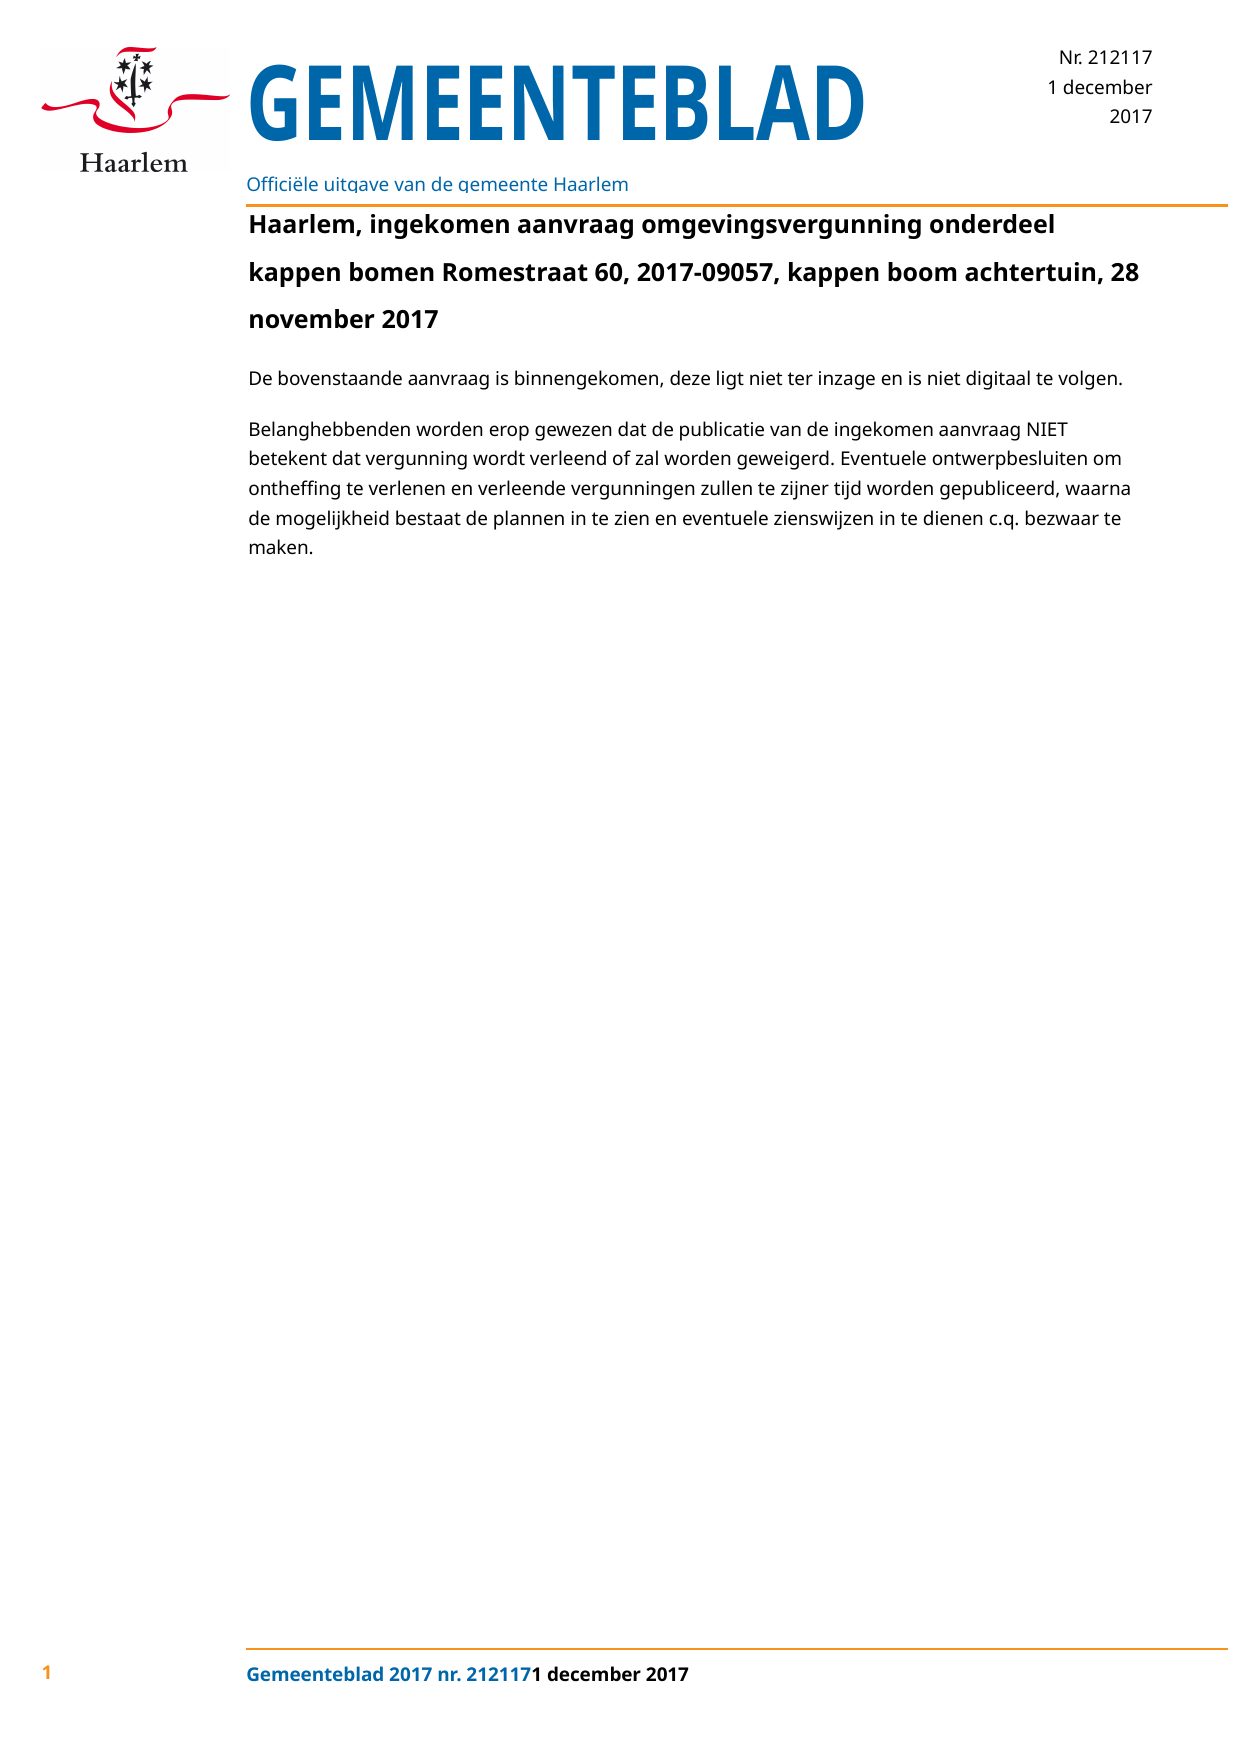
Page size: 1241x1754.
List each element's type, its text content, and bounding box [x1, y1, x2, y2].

text De bovenstaande aanvraag is binnengekomen, deze ligt niet ter inzage en is niet digitaal te volgen. [248, 366, 1152, 391]
text Belanghebbenden worden erop gewezen dat de publicatie van de ingekomen aanvraag NIET betekent dat vergunning wordt verleend of zal worden geweigerd. Eventuele ontwerpbesluiten om ontheffing te verlenen en verleende vergunningen zullen te zijner tijd worden gepubliceerd, waarna de mogelijkheid bestaat de plannen in te zien en eventuele zienswijzen in te dienen c.q. bezwaar te maken. [248, 416, 1152, 560]
picture [41, 47, 231, 172]
text Haarlem, ingekomen aanvraag omgevingsvergunning onderdeel kappen bomen Romestraat 60, 2017-09057, kappen boom achtertuin, 28 november 2017 [248, 207, 1152, 336]
